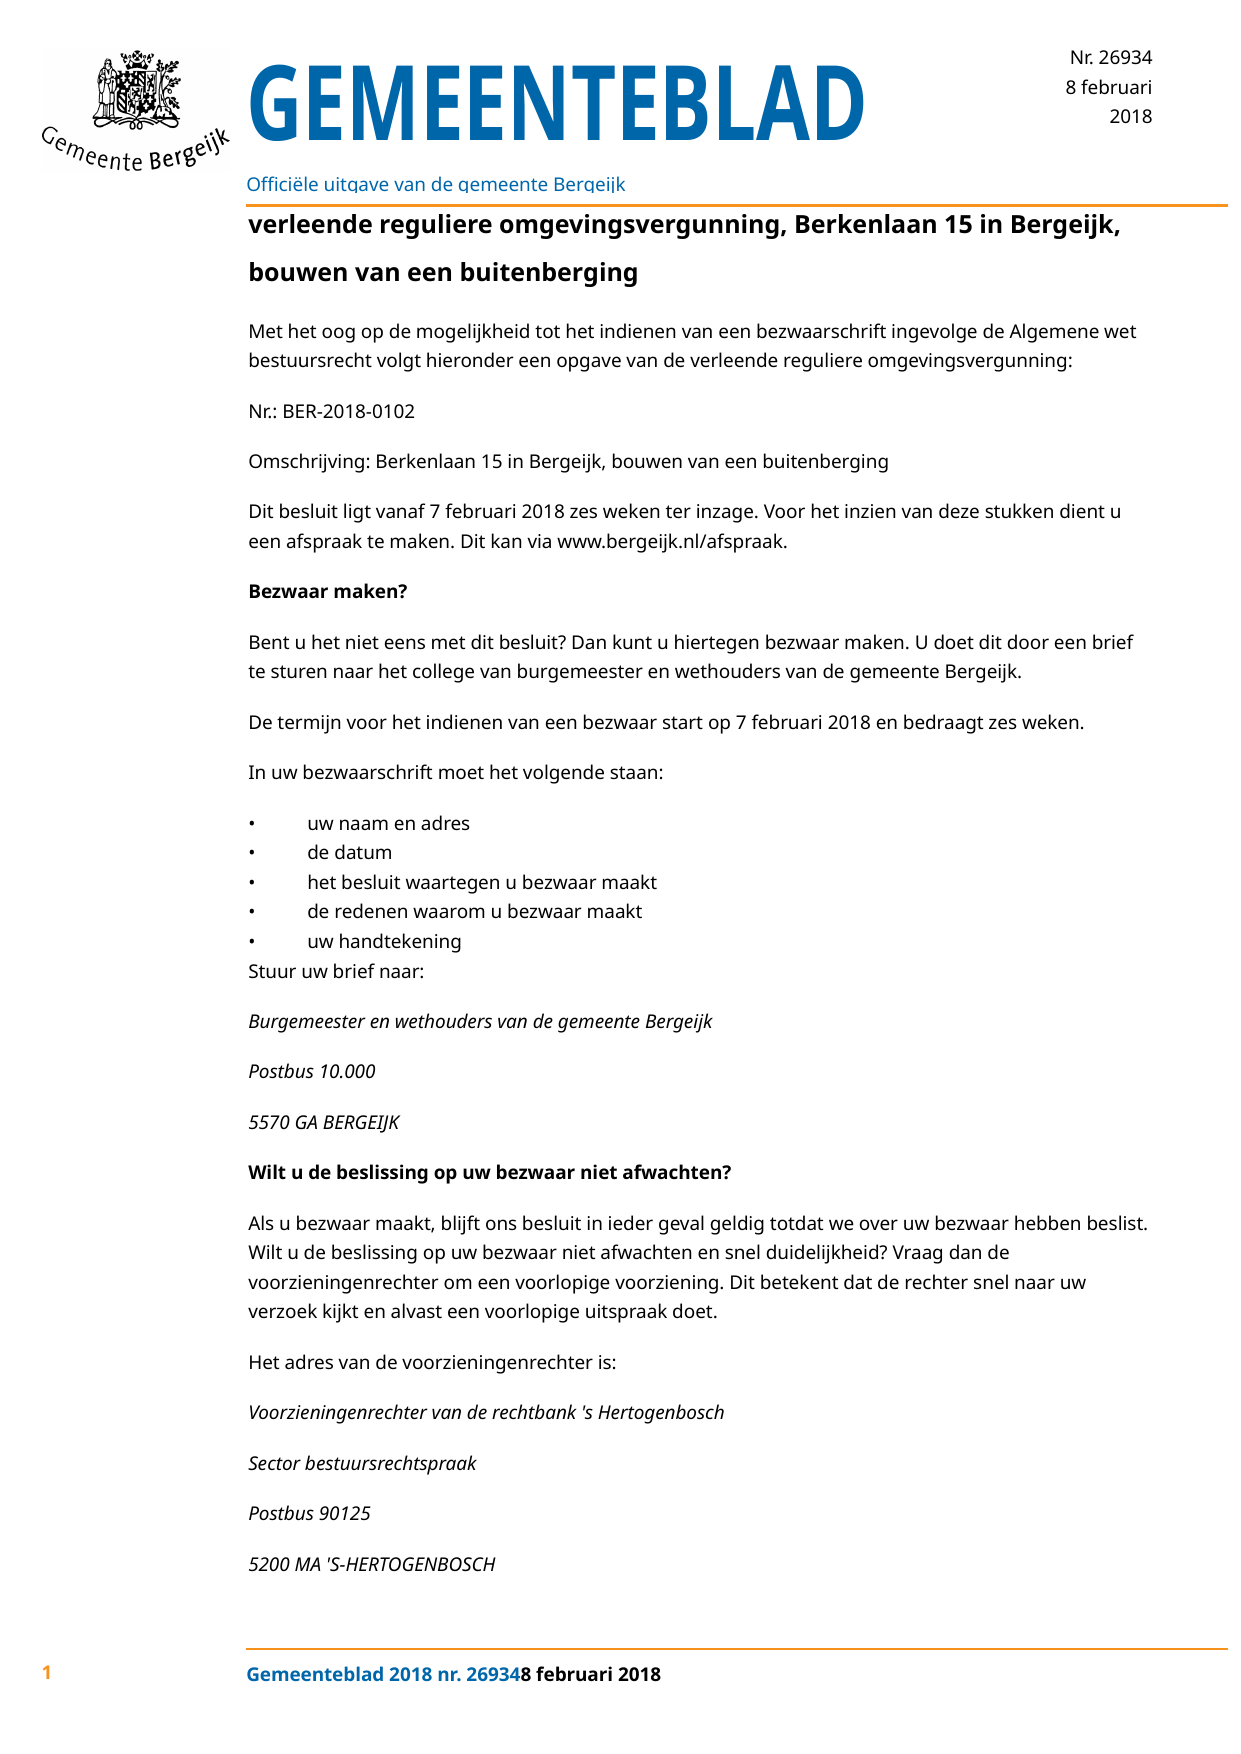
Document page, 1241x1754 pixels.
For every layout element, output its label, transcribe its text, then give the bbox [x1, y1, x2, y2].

text Voorzieningenrechter van de rechtbank 's Hertogenbosch [248, 1399, 1152, 1425]
text Het adres van de voorzieningenrechter is: [248, 1349, 1152, 1375]
text 5200 MA 'S-HERTOGENBOSCH [248, 1551, 1152, 1577]
text Dit besluit ligt vanaf 7 februari 2018 zes weken ter inzage. Voor het inzien van deze stukken dient u een afspraak te maken. Dit kan via www.bergeijk.nl/afspraak. [248, 499, 1152, 554]
picture [41, 47, 231, 172]
list uw handtekening [248, 928, 1152, 954]
list uw naam en adres [248, 810, 1152, 836]
text Postbus 10.000 [248, 1059, 1152, 1084]
text Nr.: BER-2018-0102 [248, 398, 1152, 424]
text Bezwaar maken? [248, 579, 1152, 604]
text Sector bestuursrechtspraak [248, 1450, 1152, 1476]
list het besluit waartegen u bezwaar maakt [248, 869, 1152, 895]
text Postbus 90125 [248, 1500, 1152, 1526]
text Bent u het niet eens met dit besluit? Dan kunt u hiertegen bezwaar maken. U doet dit door een brief te sturen naar het college van burgemeester en wethouders van de gemeente Bergeijk. [248, 629, 1152, 684]
text Omschrijving: Berkenlaan 15 in Bergeijk, bouwen van een buitenberging [248, 448, 1152, 474]
text Burgemeester en wethouders van de gemeente Bergeijk [248, 1008, 1152, 1034]
text De termijn voor het indienen van een bezwaar start op 7 februari 2018 en bedraagt zes weken. [248, 709, 1152, 735]
text 5570 GA BERGEIJK [248, 1109, 1152, 1135]
text verleende reguliere omgevingsvergunning, Berkenlaan 15 in Bergeijk, bouwen van een buitenberging [248, 207, 1152, 288]
text Als u bezwaar maakt, blijft ons besluit in ieder geval geldig totdat we over uw bezwaar hebben beslist. Wilt u de beslissing op uw bezwaar niet afwachten en snel duidelijkheid? Vraag dan de voorzieningenrechter om een voorlopige voorziening. Dit betekent dat de rechter snel naar uw verzoek kijkt en alvast een voorlopige uitspraak doet. [248, 1210, 1152, 1324]
text Met het oog op de mogelijkheid tot het indienen van een bezwaarschrift ingevolge de Algemene wet bestuursrecht volgt hieronder een opgave van de verleende reguliere omgevingsvergunning: [248, 318, 1152, 373]
list de redenen waarom u bezwaar maakt [248, 899, 1152, 924]
text In uw bezwaarschrift moet het volgende staan: [248, 759, 1152, 785]
list de datum [248, 839, 1152, 865]
text Stuur uw brief naar: [248, 958, 1152, 984]
text Wilt u de beslissing op uw bezwaar niet afwachten? [248, 1159, 1152, 1185]
